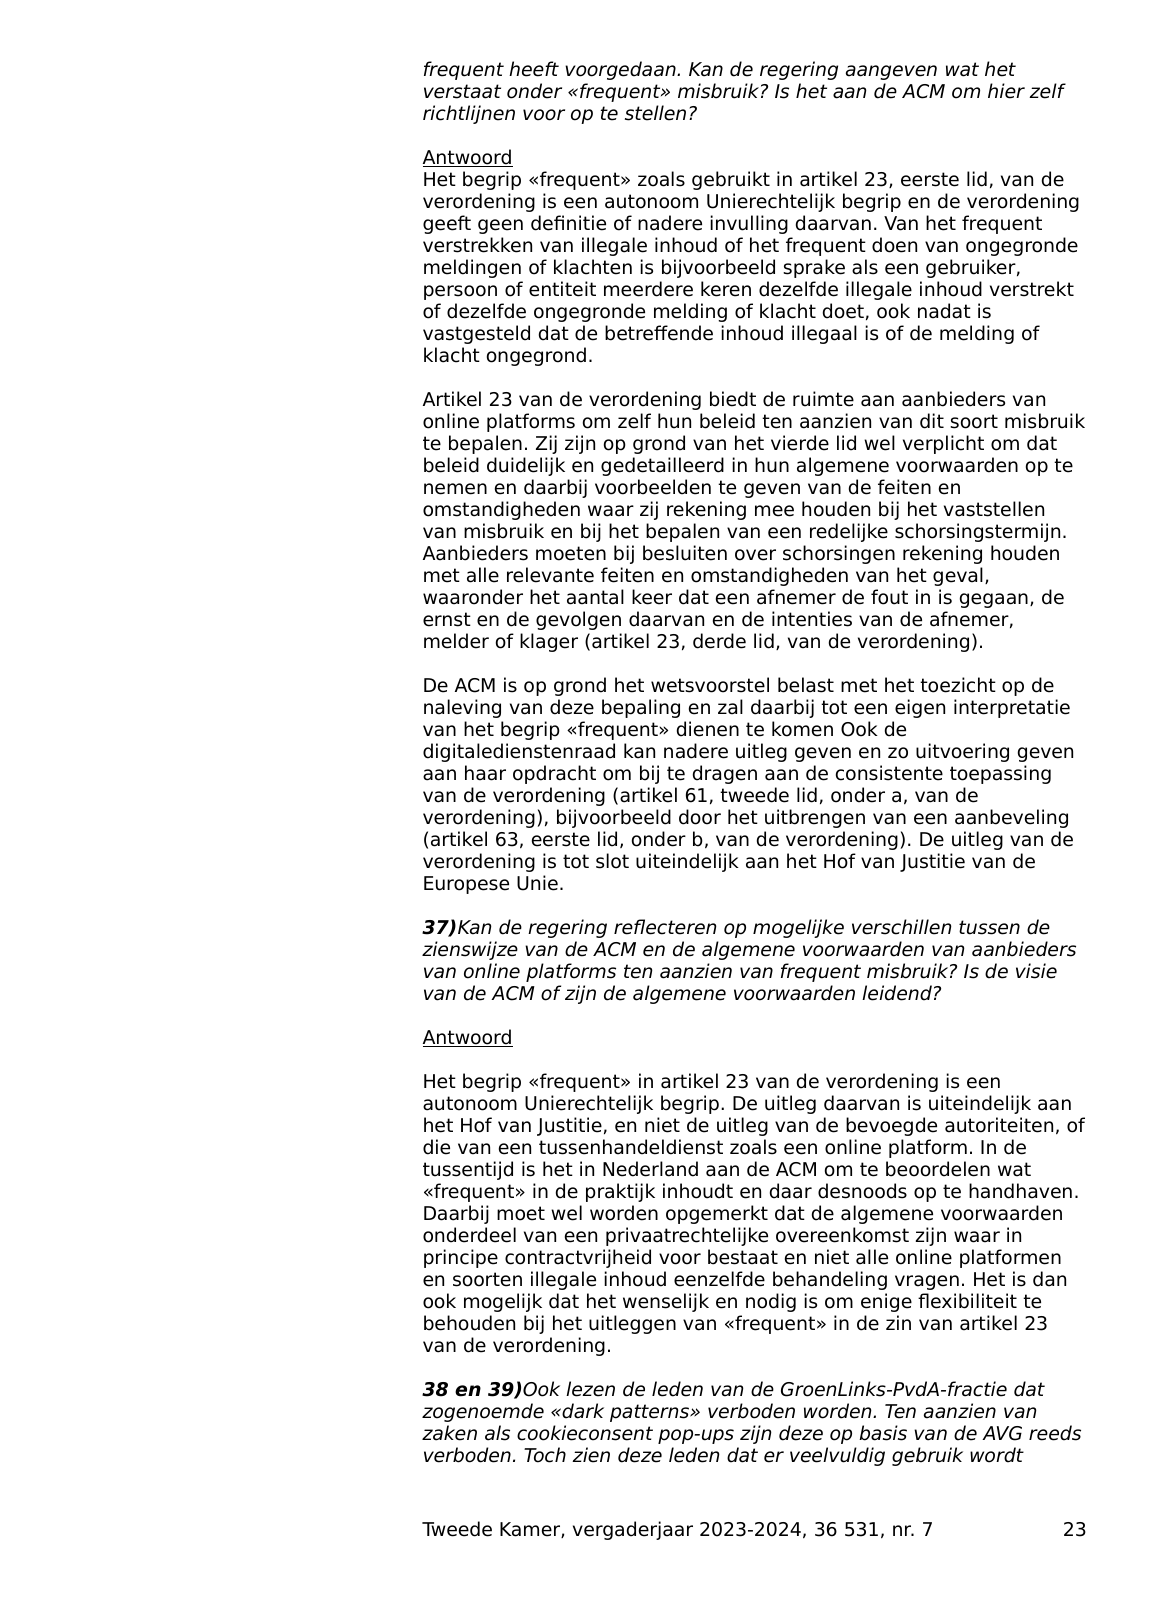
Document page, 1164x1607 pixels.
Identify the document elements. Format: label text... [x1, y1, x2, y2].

text Artikel 23 van de verordening biedt de ruimte aan aanbieders van online platforms om zelf hun beleid ten aanzien van dit soort misbruik te bepalen. Zij zijn op grond van het vierde lid wel verplicht om dat beleid duidelijk en gedetailleerd in hun algemene voorwaarden op te nemen en daarbij voorbeelden te geven van de feiten en omstandigheden waar zij rekening mee houden bij het vaststellen van misbruik en bij het bepalen van een redelijke schorsingstermijn. Aanbieders moeten bij besluiten over schorsingen rekening houden met alle relevante feiten en omstandigheden van het geval, waaronder het aantal keer dat een afnemer de fout in is gegaan, de ernst en de gevolgen daarvan en de intenties van de afnemer, melder of klager (artikel 23, derde lid, van de verordening). [422, 389, 1087, 653]
text 37)Kan de regering reflecteren op mogelijke verschillen tussen de zienswijze van de ACM en de algemene voorwaarden van aanbieders van online platforms ten aanzien van frequent misbruik? Is de visie van de ACM of zijn de algemene voorwaarden leidend? [422, 917, 1087, 1005]
text Het begrip «frequent» in artikel 23 van de verordening is een autonoom Unierechtelijk begrip. De uitleg daarvan is uiteindelijk aan het Hof van Justitie, en niet de uitleg van de bevoegde autoriteiten, of die van een tussenhandeldienst zoals een online platform. In de tussentijd is het in Nederland aan de ACM om te beoordelen wat «frequent» in de praktijk inhoudt en daar desnoods op te handhaven. Daarbij moet wel worden opgemerkt dat de algemene voorwaarden onderdeel van een privaatrechtelijke overeenkomst zijn waar in principe contractvrijheid voor bestaat en niet alle online platformen en soorten illegale inhoud eenzelfde behandeling vragen. Het is dan ook mogelijk dat het wenselijk en nodig is om enige flexibiliteit te behouden bij het uitleggen van «frequent» in de zin van artikel 23 van de verordening. [422, 1071, 1087, 1357]
text Antwoord [422, 1027, 1087, 1049]
text Antwoord [422, 147, 1087, 169]
text 38 en 39)Ook lezen de leden van de GroenLinks-PvdA-fractie dat zogenoemde «dark patterns» verboden worden. Ten aanzien van zaken als cookieconsent pop-ups zijn deze op basis van de AVG reeds verboden. Toch zien deze leden dat er veelvuldig gebruik wordt [422, 1379, 1087, 1467]
text Het begrip «frequent» zoals gebruikt in artikel 23, eerste lid, van de verordening is een autonoom Unierechtelijk begrip en de verordening geeft geen definitie of nadere invulling daarvan. Van het frequent verstrekken van illegale inhoud of het frequent doen van ongegronde meldingen of klachten is bijvoorbeeld sprake als een gebruiker, persoon of entiteit meerdere keren dezelfde illegale inhoud verstrekt of dezelfde ongegronde melding of klacht doet, ook nadat is vastgesteld dat de betreffende inhoud illegaal is of de melding of klacht ongegrond. [422, 169, 1087, 367]
text frequent heeft voorgedaan. Kan de regering aangeven wat het verstaat onder «frequent» misbruik? Is het aan de ACM om hier zelf richtlijnen voor op te stellen? [422, 59, 1087, 125]
text De ACM is op grond het wetsvoorstel belast met het toezicht op de naleving van deze bepaling en zal daarbij tot een eigen interpretatie van het begrip «frequent» dienen te komen Ook de digitaledienstenraad kan nadere uitleg geven en zo uitvoering geven aan haar opdracht om bij te dragen aan de consistente toepassing van de verordening (artikel 61, tweede lid, onder a, van de verordening), bijvoorbeeld door het uitbrengen van een aanbeveling (artikel 63, eerste lid, onder b, van de verordening). De uitleg van de verordening is tot slot uiteindelijk aan het Hof van Justitie van de Europese Unie. [422, 675, 1087, 895]
